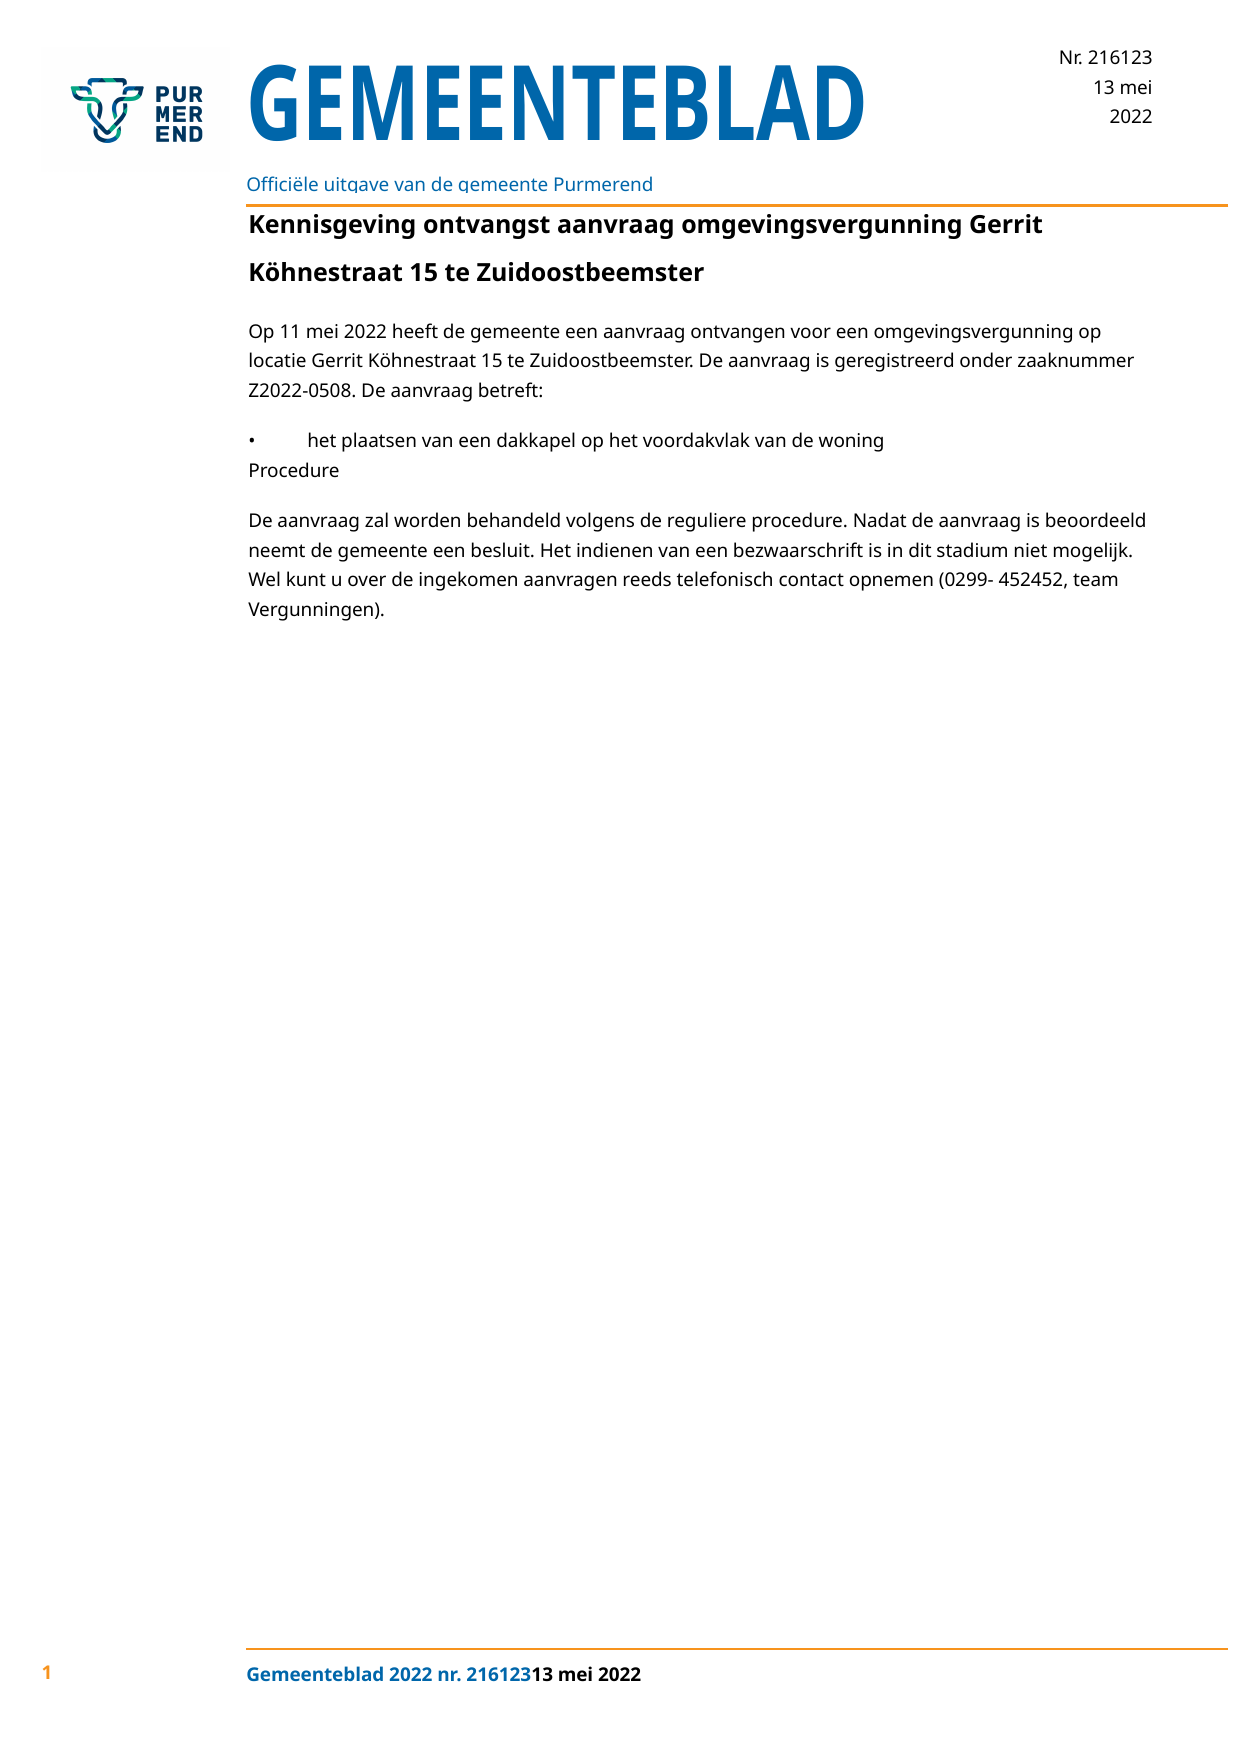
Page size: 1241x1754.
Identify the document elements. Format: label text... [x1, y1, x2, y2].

text Op 11 mei 2022 heeft de gemeente een aanvraag ontvangen voor een omgevingsvergunning op locatie Gerrit Köhnestraat 15 te Zuidoostbeemster. De aanvraag is geregistreerd onder zaaknummer Z2022-0508. De aanvraag betreft: [248, 318, 1152, 403]
text De aanvraag zal worden behandeld volgens de reguliere procedure. Nadat de aanvraag is beoordeeld neemt de gemeente een besluit. Het indienen van een bezwaarschrift is in dit stadium niet mogelijk. Wel kunt u over de ingekomen aanvragen reeds telefonisch contact opnemen (0299- 452452, team Vergunningen). [248, 507, 1152, 622]
text Procedure [248, 457, 1152, 483]
picture [41, 47, 231, 172]
text Kennisgeving ontvangst aanvraag omgevingsvergunning Gerrit Köhnestraat 15 te Zuidoostbeemster [248, 207, 1152, 288]
list het plaatsen van een dakkapel op het voordakvlak van de woning [248, 427, 1152, 453]
